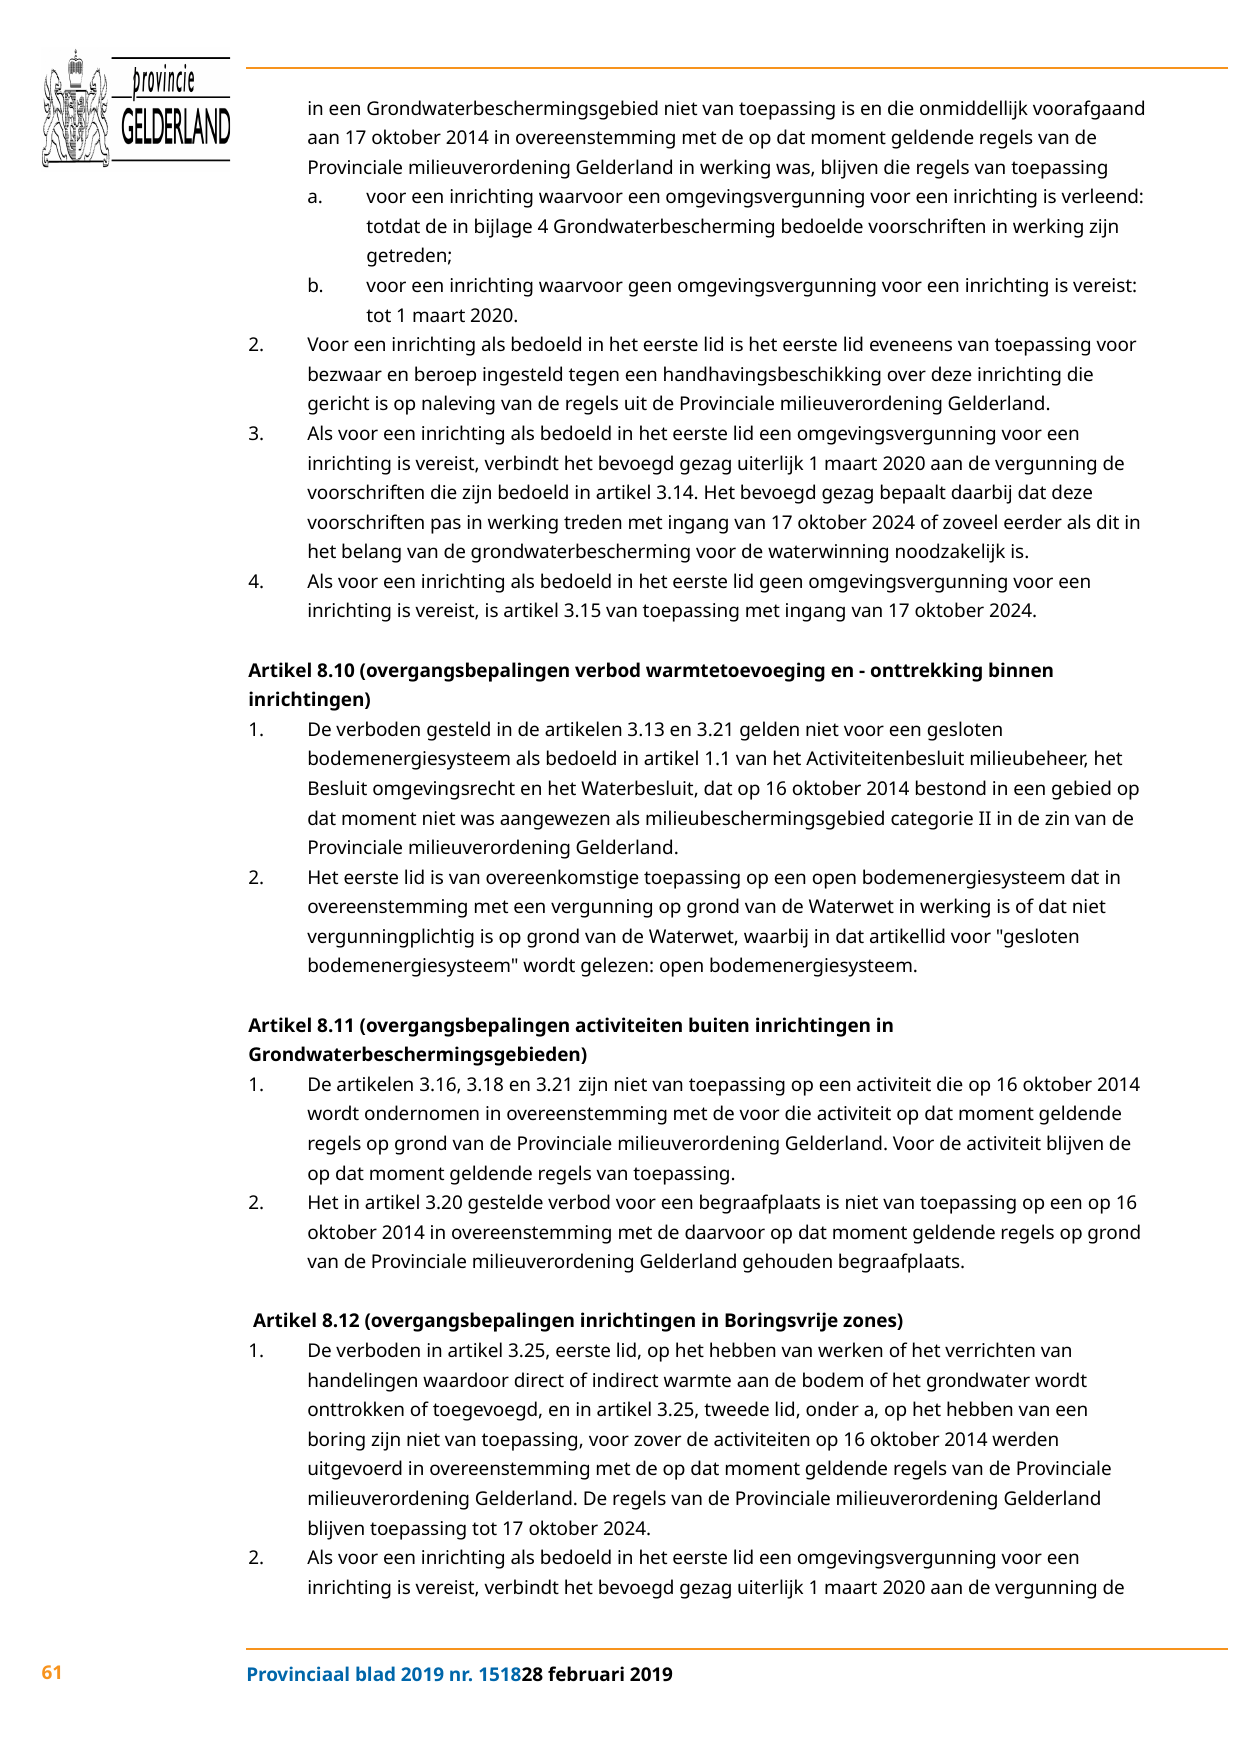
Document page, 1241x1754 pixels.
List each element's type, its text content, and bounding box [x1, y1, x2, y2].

list De artikelen 3.16, 3.18 en 3.21 zijn niet van toepassing op een activiteit die op 16 oktober 2014 wordt ondernomen in overeenstemming met de voor die activiteit op dat moment geldende regels op grond van de Provinciale milieuverordening Gelderland. Voor de activiteit blijven de op dat moment geldende regels van toepassing. [248, 1071, 1152, 1186]
list Als voor een inrichting als bedoeld in het eerste lid geen omgevingsvergunning voor een inrichting is vereist, is artikel 3.15 van toepassing met ingang van 17 oktober 2024. [248, 568, 1152, 623]
list De verboden gesteld in de artikelen 3.13 en 3.21 gelden niet voor een gesloten bodemenergiesysteem als bedoeld in artikel 1.1 van het Activiteitenbesluit milieubeheer, het Besluit omgevingsrecht en het Waterbesluit, dat op 16 oktober 2014 bestond in een gebied op dat moment niet was aangewezen als milieubeschermingsgebied categorie II in de zin van de Provinciale milieuverordening Gelderland. [248, 716, 1152, 860]
list Voor een inrichting als bedoeld in het eerste lid is het eerste lid eveneens van toepassing voor bezwaar en beroep ingesteld tegen een handhavingsbeschikking over deze inrichting die gericht is op naleving van de regels uit de Provinciale milieuverordening Gelderland. [248, 331, 1152, 416]
list voor een inrichting waarvoor geen omgevingsvergunning voor een inrichting is vereist: tot 1 maart 2020. [307, 272, 1152, 328]
list in een Grondwaterbeschermingsgebied niet van toepassing is en die onmiddellijk voorafgaand aan 17 oktober 2014 in overeenstemming met de op dat moment geldende regels van de Provinciale milieuverordening Gelderland in werking was, blijven die regels van toepassing [248, 95, 1152, 180]
list voor een inrichting waarvoor een omgevingsvergunning voor een inrichting is verleend: totdat de in bijlage 4 Grondwaterbescherming bedoelde voorschriften in werking zijn getreden; [307, 183, 1152, 268]
list De verboden in artikel 3.25, eerste lid, op het hebben van werken of het verrichten van handelingen waardoor direct of indirect warmte aan de bodem of het grondwater wordt onttrokken of toegevoegd, en in artikel 3.25, tweede lid, onder a, op het hebben van een boring zijn niet van toepassing, voor zover de activiteiten op 16 oktober 2014 werden uitgevoerd in overeenstemming met de op dat moment geldende regels van de Provinciale milieuverordening Gelderland. De regels van de Provinciale milieuverordening Gelderland blijven toepassing tot 17 oktober 2024. [248, 1337, 1152, 1541]
text Artikel 8.10 (overgangsbepalingen verbod warmtetoevoeging en - onttrekking binnen inrichtingen) [248, 657, 1152, 712]
text Artikel 8.11 (overgangsbepalingen activiteiten buiten inrichtingen in Grondwaterbeschermingsgebieden) [248, 1012, 1152, 1067]
list Het in artikel 3.20 gestelde verbod voor een begraafplaats is niet van toepassing op een op 16 oktober 2014 in overeenstemming met de daarvoor op dat moment geldende regels op grond van de Provinciale milieuverordening Gelderland gehouden begraafplaats. [248, 1189, 1152, 1274]
picture [41, 47, 231, 172]
list Als voor een inrichting als bedoeld in het eerste lid een omgevingsvergunning voor een inrichting is vereist, verbindt het bevoegd gezag uiterlijk 1 maart 2020 aan de vergunning de [248, 1544, 1152, 1600]
list Het eerste lid is van overeenkomstige toepassing op een open bodemenergiesysteem dat in overeenstemming met een vergunning op grond van de Waterwet in werking is of dat niet vergunningplichtig is op grond van de Waterwet, waarbij in dat artikellid voor "gesloten bodemenergiesysteem" wordt gelezen: open bodemenergiesysteem. [248, 864, 1152, 978]
text Artikel 8.12 (overgangsbepalingen inrichtingen in Boringsvrije zones) [248, 1308, 1152, 1333]
list Als voor een inrichting als bedoeld in het eerste lid een omgevingsvergunning voor een inrichting is vereist, verbindt het bevoegd gezag uiterlijk 1 maart 2020 aan de vergunning de voorschriften die zijn bedoeld in artikel 3.14. Het bevoegd gezag bepaalt daarbij dat deze voorschriften pas in werking treden met ingang van 17 oktober 2024 of zoveel eerder als dit in het belang van de grondwaterbescherming voor de waterwinning noodzakelijk is. [248, 420, 1152, 564]
